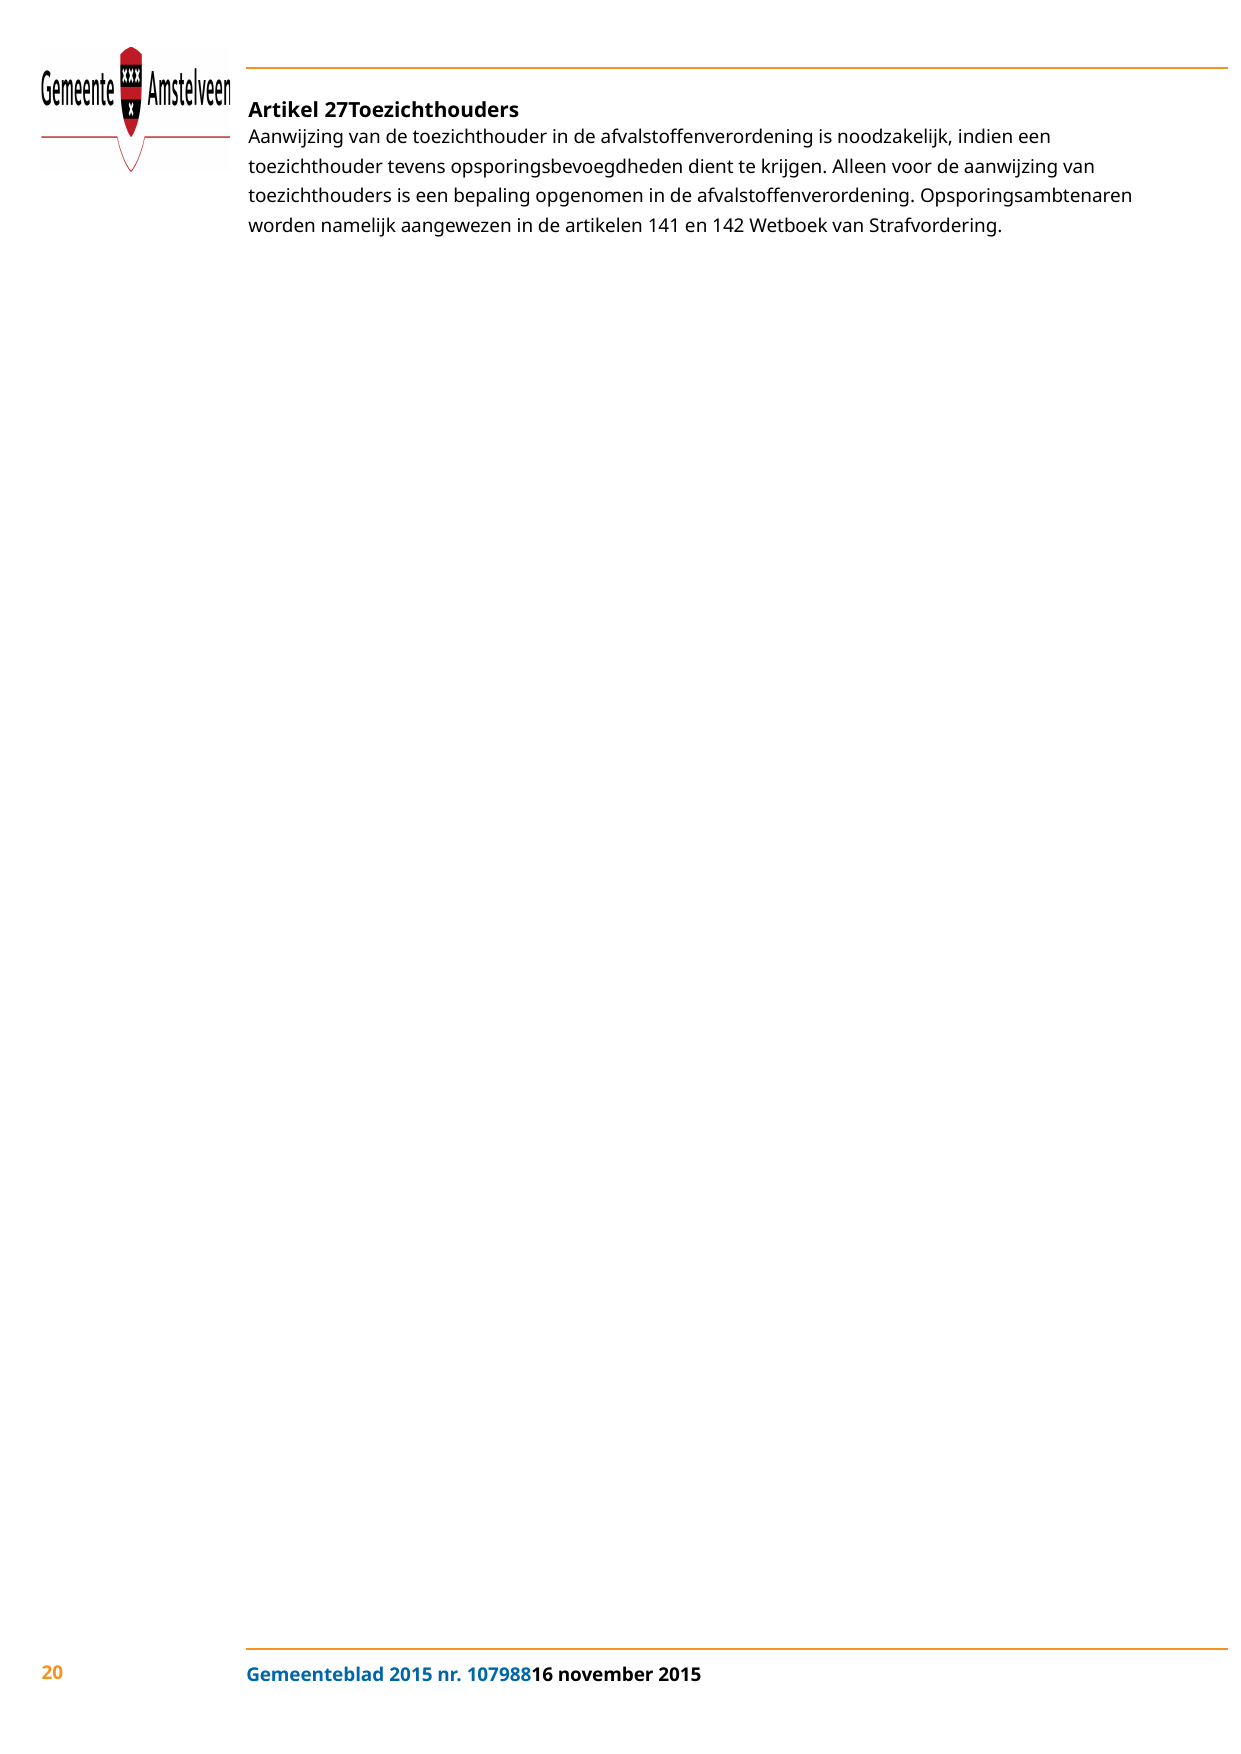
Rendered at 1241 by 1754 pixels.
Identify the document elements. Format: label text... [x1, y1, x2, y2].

text Artikel 27Toezichthouders [248, 95, 1152, 123]
picture [41, 47, 231, 172]
text Aanwijzing van de toezichthouder in de afvalstoffenverordening is noodzakelijk, indien een toezichthouder tevens opsporingsbevoegdheden dient te krijgen. Alleen voor de aanwijzing van toezichthouders is een bepaling opgenomen in de afvalstoffenverordening. Opsporingsambtenaren worden namelijk aangewezen in de artikelen 141 en 142 Wetboek van Strafvordering. [248, 123, 1152, 238]
